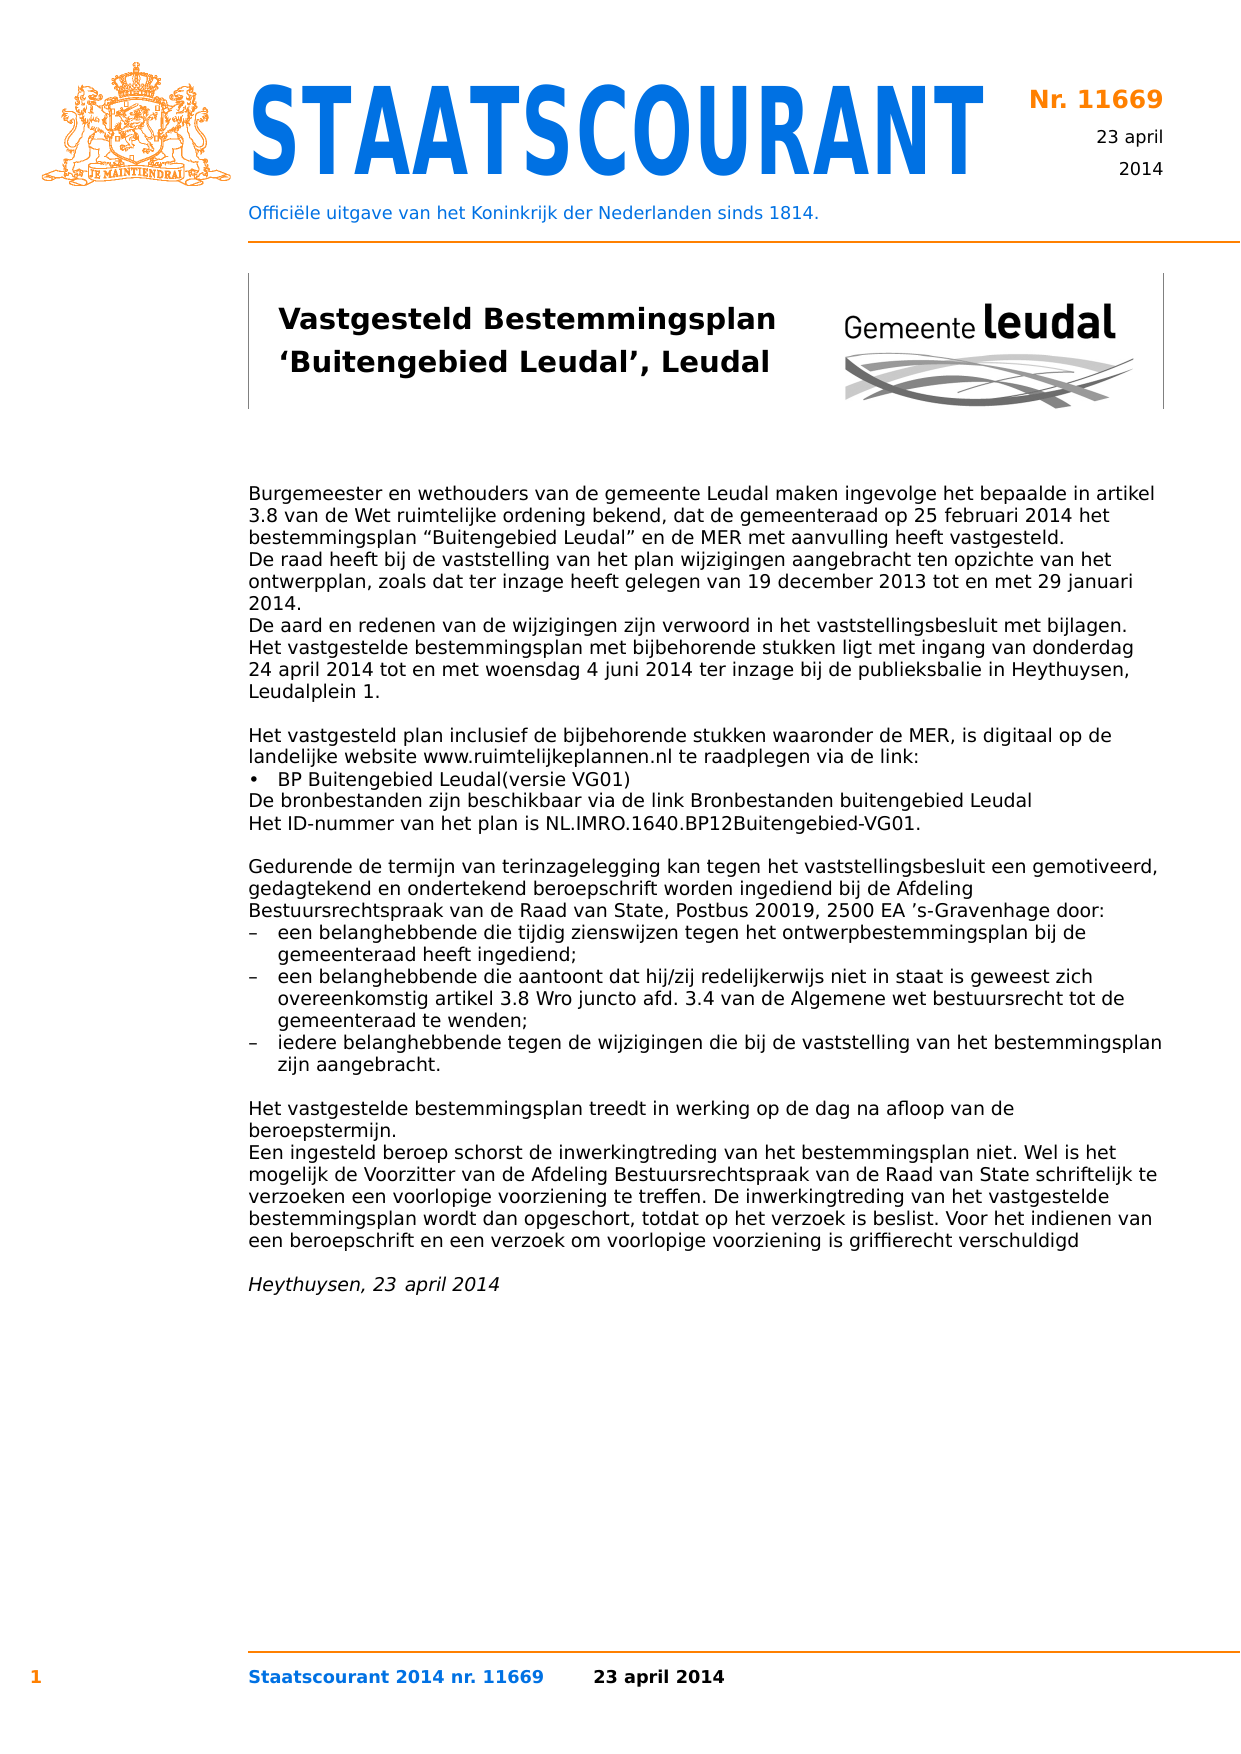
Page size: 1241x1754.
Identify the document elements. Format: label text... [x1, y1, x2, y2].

text • BP Buitengebied Leudal(versie VG01) [248, 768, 1163, 790]
text – iedere belanghebbende tegen de wijzigingen die bij de vaststelling van het bestemmingsplan zijn aangebracht. [248, 1032, 1163, 1076]
text De raad heeft bij de vaststelling van het plan wijzigingen aangebracht ten opzichte van het ontwerpplan, zoals dat ter inzage heeft gelegen van 19 december 2013 tot en met 29 januari 2014. [248, 549, 1163, 615]
table_header Nr. 11669 [998, 62, 1240, 121]
table_cell Officiële uitgave van het Koninkrijk der Nederlanden sinds 1814. [248, 203, 1240, 241]
text Gedurende de termijn van terinzagelegging kan tegen het vaststellingsbesluit een gemotiveerd, gedagtekend en ondertekend beroepschrift worden ingediend bij de Afdeling Bestuursrechtspraak van de Raad van State, Postbus 20019, 2500 EA ’s-Gravenhage door: [248, 856, 1163, 922]
text Een ingesteld beroep schorst de inwerkingtreding van het bestemmingsplan niet. Wel is het mogelijk de Voorzitter van de Afdeling Bestuursrechtspraak van de Raad van State schriftelijk te verzoeken een voorlopige voorziening te treffen. De inwerkingtreding van het vastgestelde bestemmingsplan wordt dan opgeschort, totdat op het verzoek is beslist. Voor het indienen van een beroepschrift en een verzoek om voorlopige voorziening is griffierecht verschuldigd [248, 1142, 1163, 1252]
subtitle Vastgesteld Bestemmingsplan ‘Buitengebied Leudal’, Leudal [249, 273, 1163, 409]
text Heythuysen, 23 april 2014 [248, 1274, 1163, 1296]
text De aard en redenen van de wijzigingen zijn verwoord in het vaststellingsbesluit met bijlagen. [248, 615, 1163, 637]
table_header [25, 62, 248, 241]
text Burgemeester en wethouders van de gemeente Leudal maken ingevolge het bepaalde in artikel 3.8 van de Wet ruimtelijke ordening bekend, dat de gemeenteraad op 25 februari 2014 het bestemmingsplan “Buitengebied Leudal” en de MER met aanvulling heeft vastgesteld. [248, 483, 1163, 549]
table_cell 23 april [998, 121, 1240, 153]
picture [41, 62, 231, 186]
table_cell 2014 [998, 153, 1240, 203]
table_header STAATSCOURANT [248, 62, 998, 203]
text Het vastgestelde bestemmingsplan met bijbehorende stukken ligt met ingang van donderdag 24 april 2014 tot en met woensdag 4 juni 2014 ter inzage bij de publieksbalie in Heythuysen, Leudalplein 1. [248, 637, 1163, 703]
text Het vastgestelde bestemmingsplan treedt in werking op de dag na afloop van de beroepstermijn. [248, 1098, 1163, 1142]
text Het ID-nummer van het plan is NL.IMRO.1640.BP12Buitengebied-VG01. [248, 812, 1163, 834]
text – een belanghebbende die tijdig zienswijzen tegen het ontwerpbestemmingsplan bij de gemeenteraad heeft ingediend; [248, 922, 1163, 966]
text De bronbestanden zijn beschikbaar via de link Bronbestanden buitengebied Leudal [248, 790, 1163, 812]
picture [844, 302, 1134, 409]
text – een belanghebbende die aantoont dat hij/zij redelijkerwijs niet in staat is geweest zich overeenkomstig artikel 3.8 Wro juncto afd. 3.4 van de Algemene wet bestuursrecht tot de gemeenteraad te wenden; [248, 966, 1163, 1032]
text Het vastgesteld plan inclusief de bijbehorende stukken waaronder de MER, is digitaal op de landelijke website www.ruimtelijkeplannen.nl te raadplegen via de link: [248, 724, 1163, 768]
